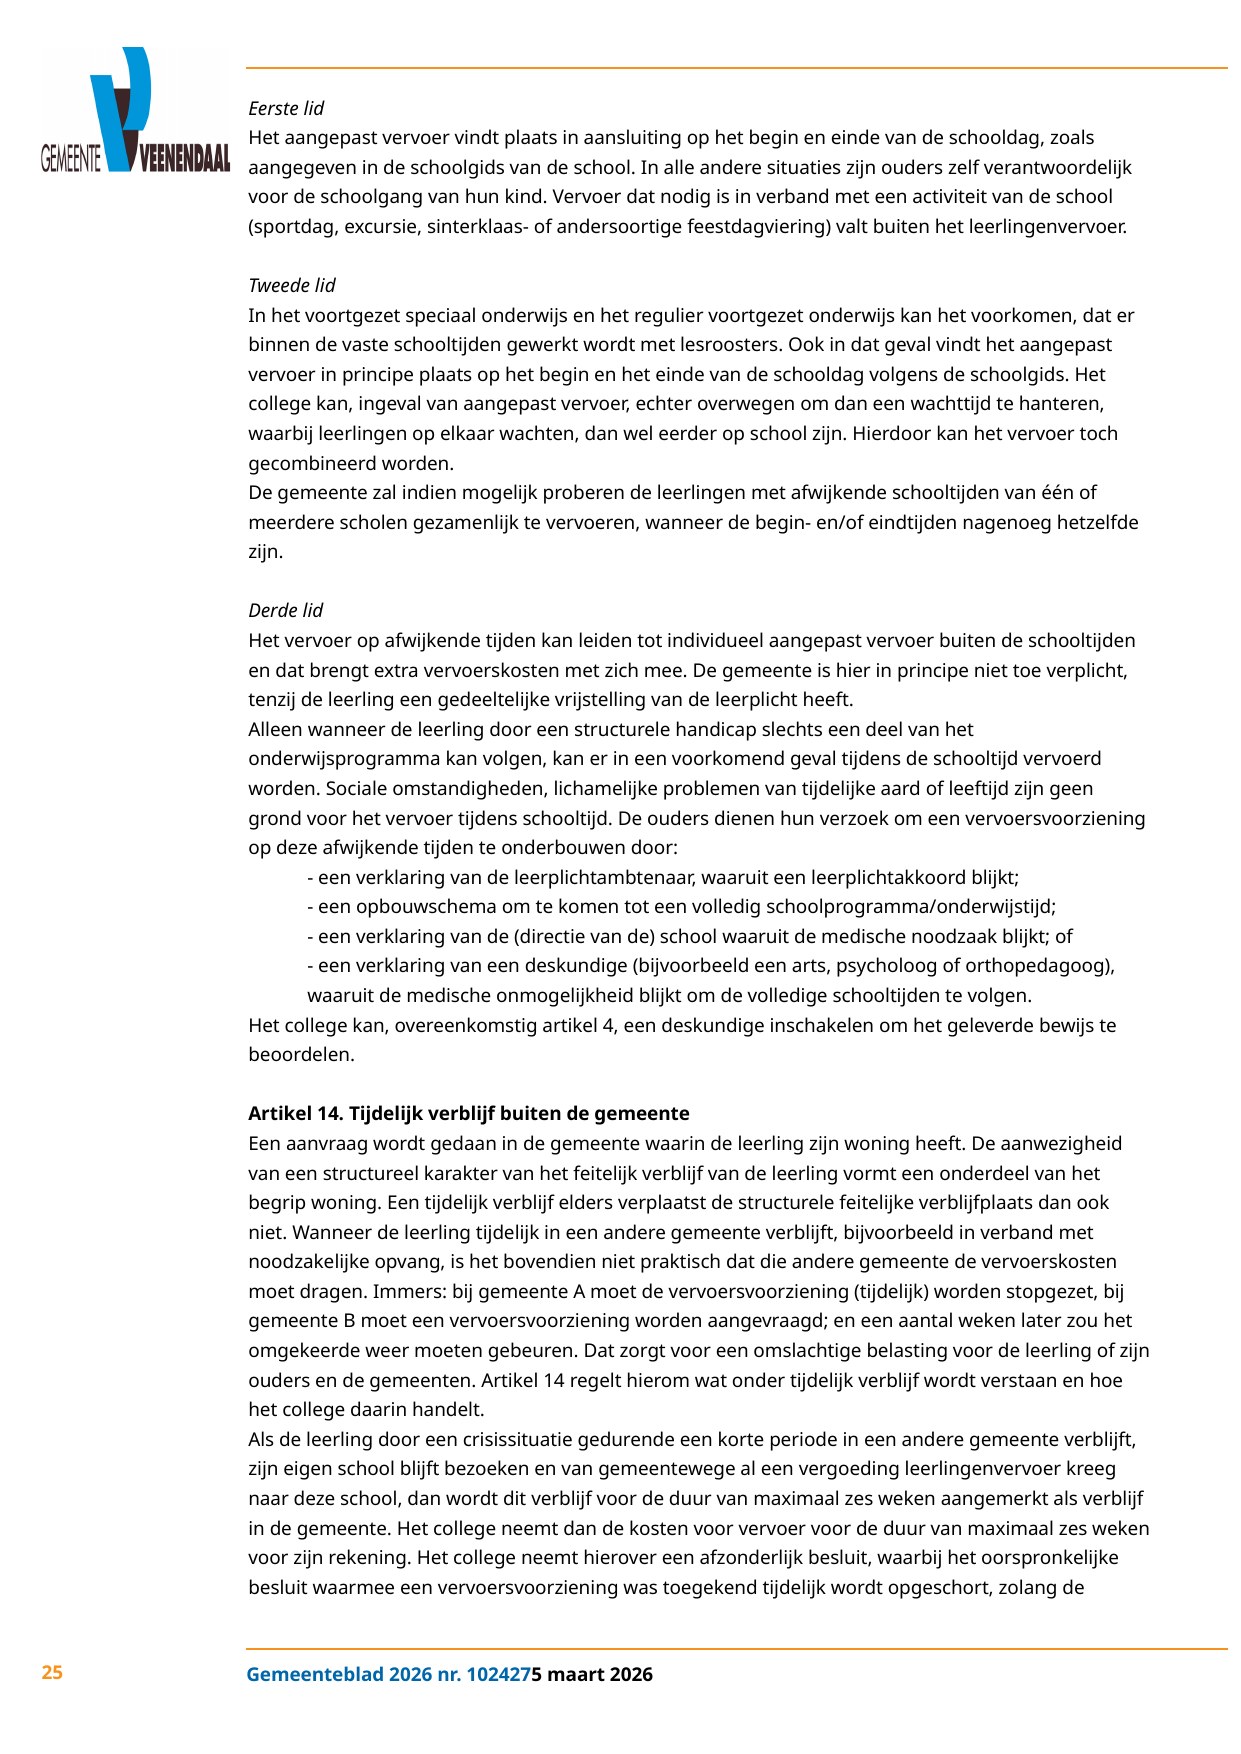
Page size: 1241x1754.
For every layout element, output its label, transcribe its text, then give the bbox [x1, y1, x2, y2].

list - een verklaring van de leerplichtambtenaar, waaruit een leerplichtakkoord blijkt; [248, 864, 1152, 890]
text In het voortgezet speciaal onderwijs en het regulier voortgezet onderwijs kan het voorkomen, dat er binnen de vaste schooltijden gewerkt wordt met lesroosters. Ook in dat geval vindt het aangepast vervoer in principe plaats op het begin en het einde van de schooldag volgens de schoolgids. Het college kan, ingeval van aangepast vervoer, echter overwegen om dan een wachttijd te hanteren, waarbij leerlingen op elkaar wachten, dan wel eerder op school zijn. Hierdoor kan het vervoer toch gecombineerd worden. [248, 302, 1152, 476]
list - een verklaring van de (directie van de) school waaruit de medische noodzaak blijkt; of [248, 923, 1152, 949]
text Artikel 14. Tijdelijk verblijf buiten de gemeente [248, 1101, 1152, 1126]
text Alleen wanneer de leerling door een structurele handicap slechts een deel van het onderwijsprogramma kan volgen, kan er in een voorkomend geval tijdens de schooltijd vervoerd worden. Sociale omstandigheden, lichamelijke problemen van tijdelijke aard of leeftijd zijn geen grond voor het vervoer tijdens schooltijd. De ouders dienen hun verzoek om een vervoersvoorziening op deze afwijkende tijden te onderbouwen door: [248, 716, 1152, 860]
text Eerste lid [248, 95, 1152, 121]
text Het college kan, overeenkomstig artikel 4, een deskundige inschakelen om het geleverde bewijs te beoordelen. [248, 1012, 1152, 1067]
text De gemeente zal indien mogelijk proberen de leerlingen met afwijkende schooltijden van één of meerdere scholen gezamenlijk te vervoeren, wanneer de begin- en/of eindtijden nagenoeg hetzelfde zijn. [248, 479, 1152, 564]
list - een verklaring van een deskundige (bijvoorbeeld een arts, psycholoog of orthopedagoog), waaruit de medische onmogelijkheid blijkt om de volledige schooltijden te volgen. [248, 953, 1152, 1008]
text Het vervoer op afwijkende tijden kan leiden tot individueel aangepast vervoer buiten de schooltijden en dat brengt extra vervoerskosten met zich mee. De gemeente is hier in principe niet toe verplicht, tenzij de leerling een gedeeltelijke vrijstelling van de leerplicht heeft. [248, 627, 1152, 712]
text Tweede lid [248, 272, 1152, 298]
text Als de leerling door een crisissituatie gedurende een korte periode in een andere gemeente verblijft, zijn eigen school blijft bezoeken en van gemeentewege al een vergoeding leerlingenvervoer kreeg naar deze school, dan wordt dit verblijf voor de duur van maximaal zes weken aangemerkt als verblijf in de gemeente. Het college neemt dan de kosten voor vervoer voor de duur van maximaal zes weken voor zijn rekening. Het college neemt hierover een afzonderlijk besluit, waarbij het oorspronkelijke besluit waarmee een vervoersvoorziening was toegekend tijdelijk wordt opgeschort, zolang de [248, 1426, 1152, 1600]
text Derde lid [248, 598, 1152, 623]
list - een opbouwschema om te komen tot een volledig schoolprogramma/onderwijstijd; [248, 893, 1152, 919]
text Het aangepast vervoer vindt plaats in aansluiting op het begin en einde van de schooldag, zoals aangegeven in de schoolgids van de school. In alle andere situaties zijn ouders zelf verantwoordelijk voor de schoolgang van hun kind. Vervoer dat nodig is in verband met een activiteit van de school (sportdag, excursie, sinterklaas- of andersoortige feestdagviering) valt buiten het leerlingenvervoer. [248, 124, 1152, 239]
text Een aanvraag wordt gedaan in de gemeente waarin de leerling zijn woning heeft. De aanwezigheid van een structureel karakter van het feitelijk verblijf van de leerling vormt een onderdeel van het begrip woning. Een tijdelijk verblijf elders verplaatst de structurele feitelijke verblijfplaats dan ook niet. Wanneer de leerling tijdelijk in een andere gemeente verblijft, bijvoorbeeld in verband met noodzakelijke opvang, is het bovendien niet praktisch dat die andere gemeente de vervoerskosten moet dragen. Immers: bij gemeente A moet de vervoersvoorziening (tijdelijk) worden stopgezet, bij gemeente B moet een vervoersvoorziening worden aangevraagd; en een aantal weken later zou het omgekeerde weer moeten gebeuren. Dat zorgt voor een omslachtige belasting voor de leerling of zijn ouders en de gemeenten. Artikel 14 regelt hierom wat onder tijdelijk verblijf wordt verstaan en hoe het college daarin handelt. [248, 1130, 1152, 1422]
picture [41, 47, 130, 172]
picture [123, 47, 231, 172]
